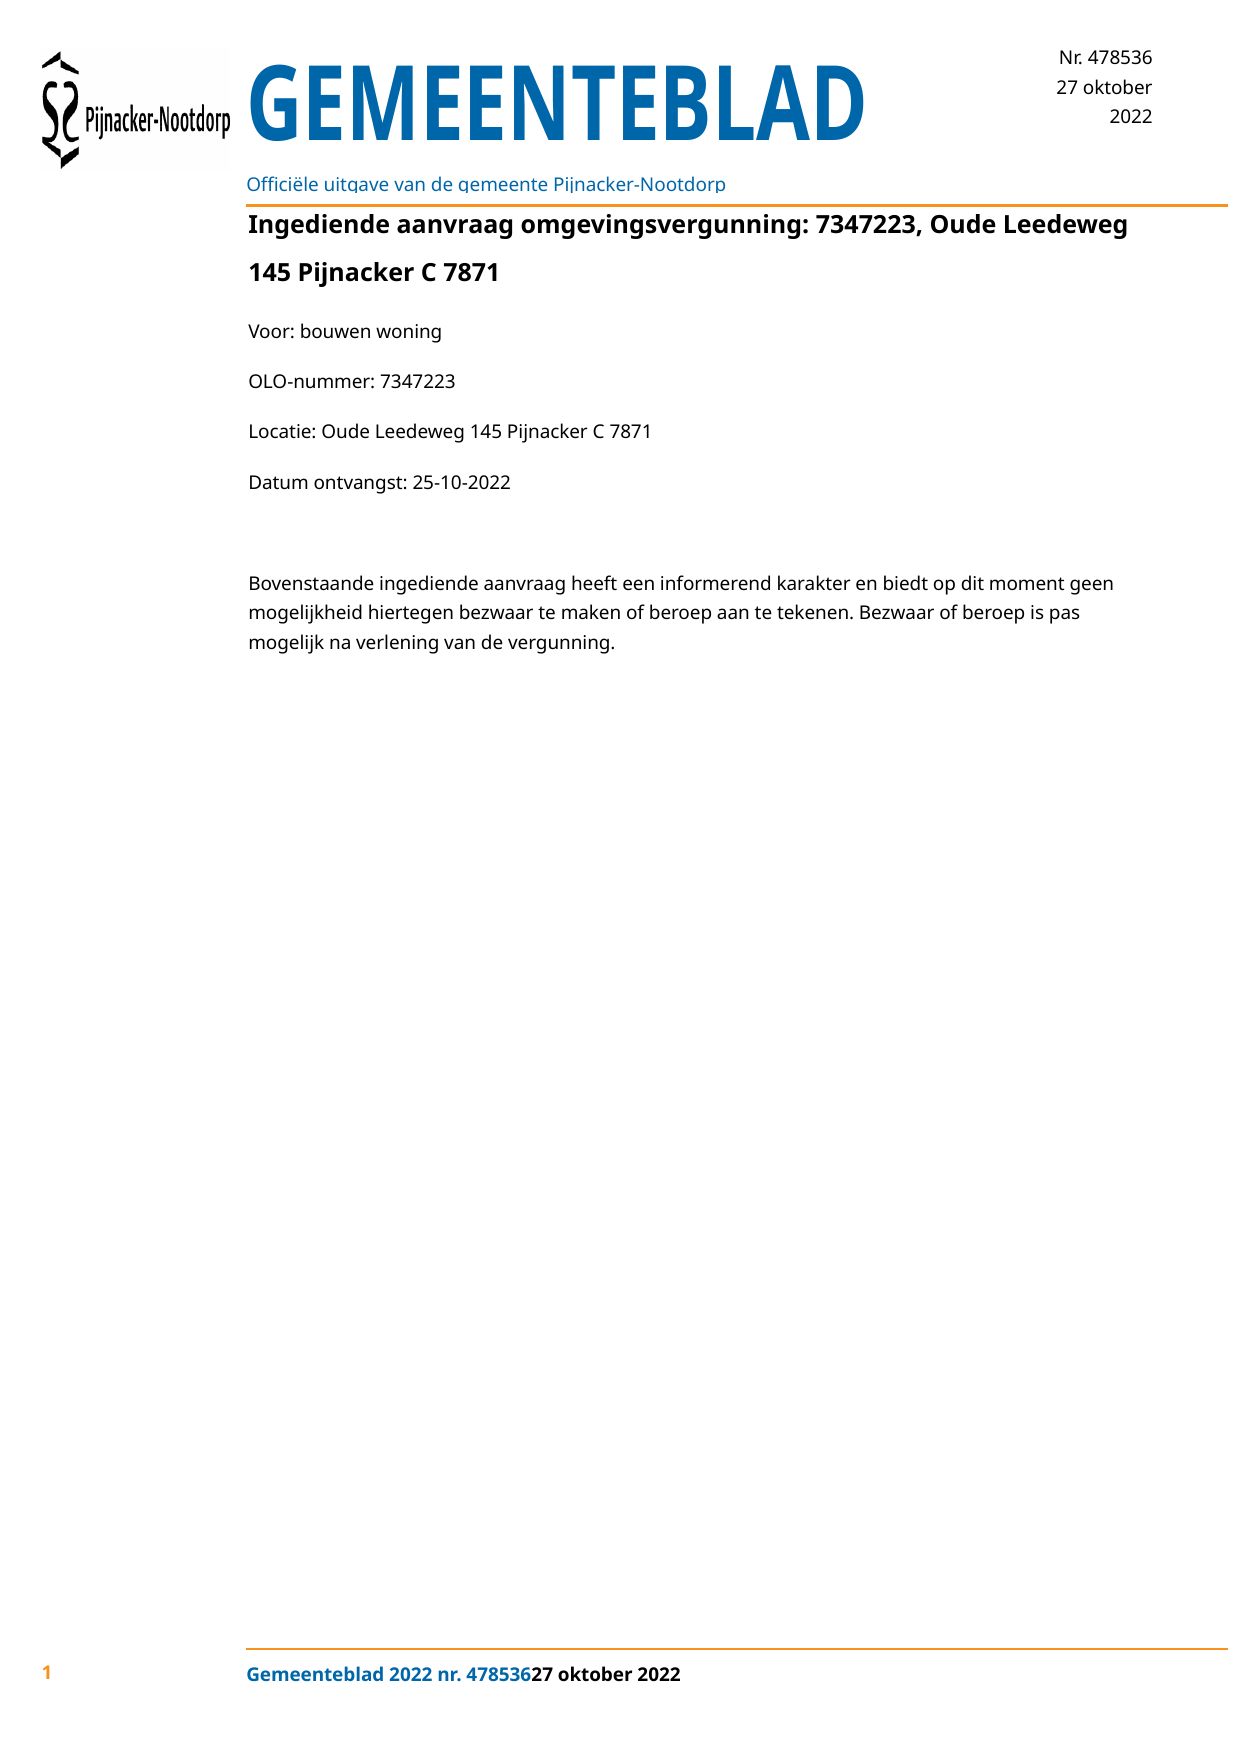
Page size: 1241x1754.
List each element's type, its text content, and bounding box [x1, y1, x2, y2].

text Ingediende aanvraag omgevingsvergunning: 7347223, Oude Leedeweg 145 Pijnacker C 7871 [248, 207, 1152, 288]
text Locatie: Oude Leedeweg 145 Pijnacker C 7871 [248, 419, 1152, 444]
text Datum ontvangst: 25-10-2022 [248, 469, 1152, 495]
text Voor: bouwen woning [248, 318, 1152, 344]
text Bovenstaande ingediende aanvraag heeft een informerend karakter en biedt op dit moment geen mogelijkheid hiertegen bezwaar te maken of beroep aan te tekenen. Bezwaar of beroep is pas mogelijk na verlening van de vergunning. [248, 570, 1152, 655]
picture [41, 47, 231, 172]
text OLO-nummer: 7347223 [248, 368, 1152, 394]
